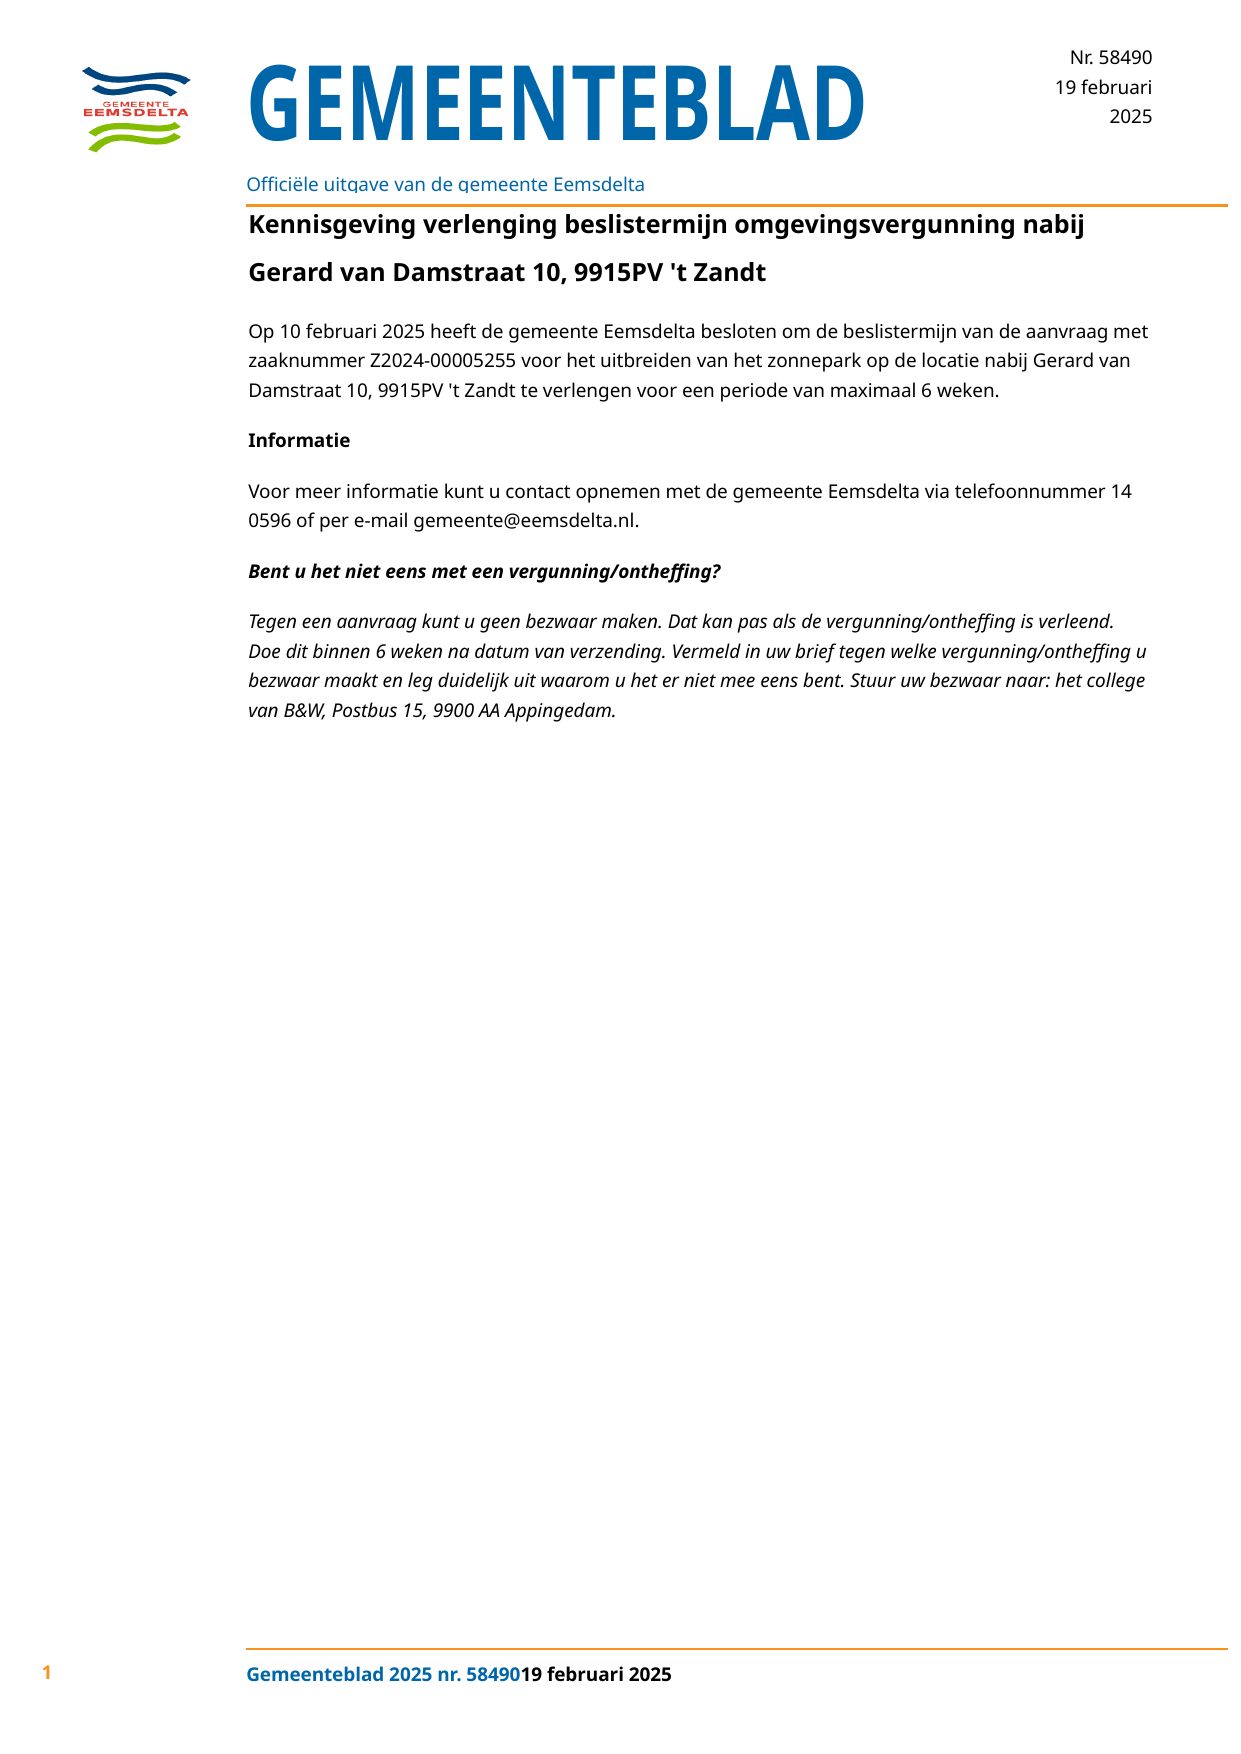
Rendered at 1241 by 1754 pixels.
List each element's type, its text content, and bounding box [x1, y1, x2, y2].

picture [41, 47, 231, 172]
text Bent u het niet eens met een vergunning/ontheffing? [248, 558, 1152, 584]
text Op 10 februari 2025 heeft de gemeente Eemsdelta besloten om de beslistermijn van de aanvraag met zaaknummer Z2024-00005255 voor het uitbreiden van het zonnepark op de locatie nabij Gerard van Damstraat 10, 9915PV 't Zandt te verlengen voor een periode van maximaal 6 weken. [248, 318, 1152, 403]
text Informatie [248, 427, 1152, 453]
text Voor meer informatie kunt u contact opnemen met de gemeente Eemsdelta via telefoonnummer 14 0596 of per e-mail gemeente@eemsdelta.nl. [248, 478, 1152, 533]
text Tegen een aanvraag kunt u geen bezwaar maken. Dat kan pas als de vergunning/ontheffing is verleend. Doe dit binnen 6 weken na datum van verzending. Vermeld in uw brief tegen welke vergunning/ontheffing u bezwaar maakt en leg duidelijk uit waarom u het er niet mee eens bent. Stuur uw bezwaar naar: het college van B&W, Postbus 15, 9900 AA Appingedam. [248, 608, 1152, 723]
text Kennisgeving verlenging beslistermijn omgevingsvergunning nabij Gerard van Damstraat 10, 9915PV 't Zandt [248, 207, 1152, 288]
